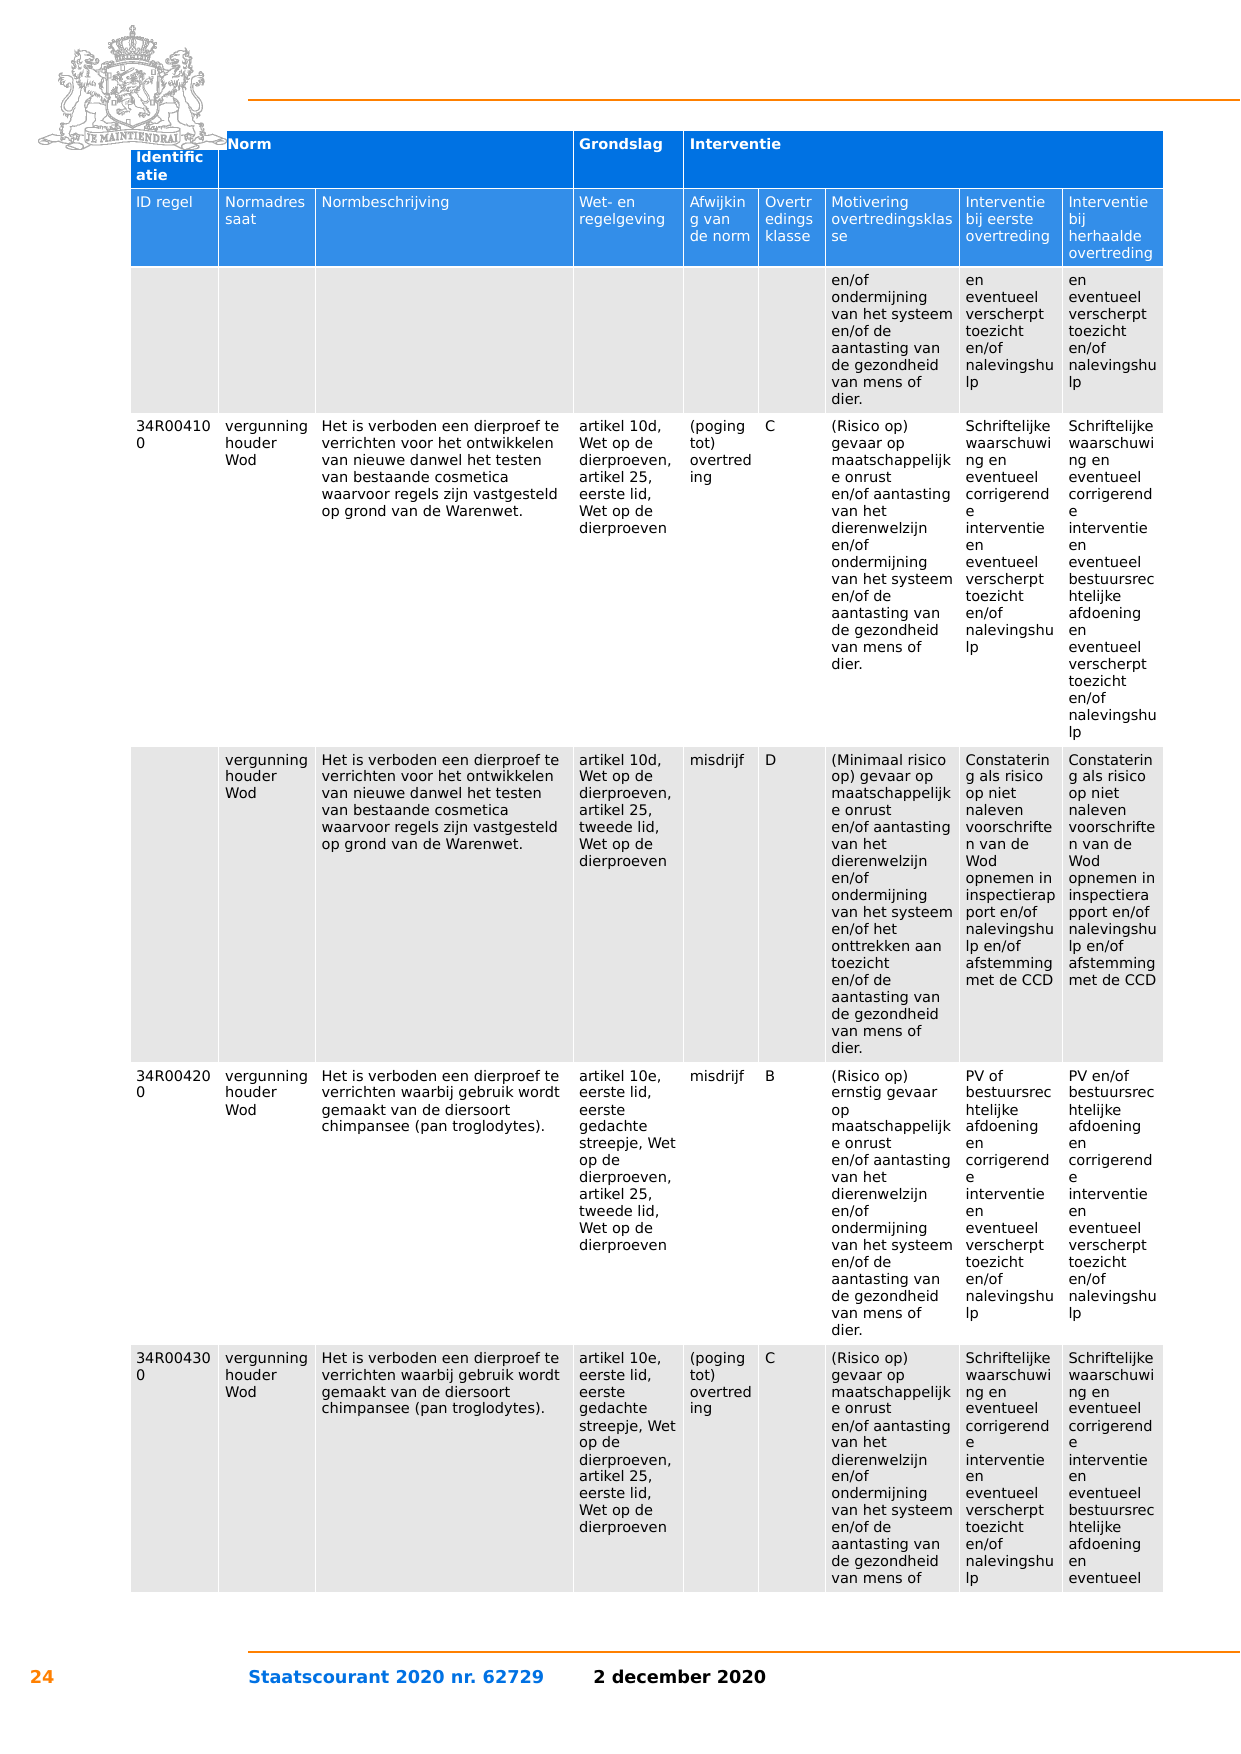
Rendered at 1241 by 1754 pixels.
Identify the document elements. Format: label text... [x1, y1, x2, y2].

table_cell [131, 268, 218, 413]
table_cell Interventie bij eerste overtreding [960, 189, 1062, 266]
table_cell artikel 10e, eerste lid, eerste gedachte streepje, Wet op de dierproeven, artikel 25, tweede lid, Wet op de dierproeven [574, 1063, 683, 1344]
table_cell (poging tot) overtreding [684, 414, 758, 746]
table_cell vergunninghouder Wod [219, 414, 315, 746]
table_cell Constatering als risico op niet naleven voorschriften van de Wod opnemen in inspectierapport en/of nalevingshulp en/of afstemming met de CCD [960, 747, 1062, 1062]
table_cell Het is verboden een dierproef te verrichten voor het ontwikkelen van nieuwe danwel het testen van bestaande cosmetica waarvoor regels zijn vastgesteld op grond van de Warenwet. [316, 414, 573, 746]
table_cell D [759, 747, 825, 1062]
table_cell [574, 268, 683, 413]
table_cell Het is verboden een dierproef te verrichten waarbij gebruik wordt gemaakt van de diersoort chimpansee (pan troglodytes). [316, 1063, 573, 1344]
table_cell (poging tot) overtreding [684, 1345, 758, 1592]
table_cell Het is verboden een dierproef te verrichten voor het ontwikkelen van nieuwe danwel het testen van bestaande cosmetica waarvoor regels zijn vastgesteld op grond van de Warenwet. [316, 747, 573, 1062]
table_cell Constatering als risico op niet naleven voorschriften van de Wod opnemen in inspectierapport en/of nalevingshulp en/of afstemming met de CCD [1063, 747, 1163, 1062]
table_cell vergunninghouder Wod [219, 747, 315, 1062]
table_cell Overtredingsklasse [759, 189, 825, 266]
table_cell Motivering overtredingsklasse [826, 189, 959, 266]
table_cell (Risico op) gevaar op maatschappelijke onrust en/of aantasting van het dierenwelzijn en/of ondermijning van het systeem en/of de aantasting van de gezondheid van mens of [826, 1345, 959, 1592]
table_header Identificatie [131, 150, 218, 188]
table_cell artikel 10e, eerste lid, eerste gedachte streepje, Wet op de dierproeven, artikel 25, eerste lid, Wet op de dierproeven [574, 1345, 683, 1592]
table_cell misdrijf [684, 1063, 758, 1344]
table_cell en eventueel verscherpt toezicht en/of nalevingshulp [960, 268, 1062, 413]
table_cell B [759, 1063, 825, 1344]
table_cell ID regel [131, 189, 218, 266]
table_cell [759, 268, 825, 413]
table_cell (Minimaal risico op) gevaar op maatschappelijke onrust en/of aantasting van het dierenwelzijn en/of ondermijning van het systeem en/of het onttrekken aan toezicht en/of de aantasting van de gezondheid van mens of dier. [826, 747, 959, 1062]
table_header Interventie [684, 131, 1163, 188]
table_cell PV en/of bestuursrechtelijke afdoening en corrigerende interventie en eventueel verscherpt toezicht en/of nalevingshulp [1063, 1063, 1163, 1344]
table_cell Interventie bij herhaalde overtreding [1063, 189, 1163, 266]
table_cell Schriftelijke waarschuwing en eventueel corrigerende interventie en eventueel bestuursrechtelijke afdoening en eventueel verscherpt toezicht en/of nalevingshulp [1063, 414, 1163, 746]
table_cell [131, 747, 218, 1062]
table_cell (Risico op) gevaar op maatschappelijke onrust en/of aantasting van het dierenwelzijn en/of ondermijning van het systeem en/of de aantasting van de gezondheid van mens of dier. [826, 414, 959, 746]
table_cell C [759, 1345, 825, 1592]
table_cell Schriftelijke waarschuwing en eventueel corrigerende interventie en eventueel verscherpt toezicht en/of nalevingshulp [960, 414, 1062, 746]
table_cell Normadressaat [219, 189, 315, 266]
table_cell artikel 10d, Wet op de dierproeven, artikel 25, eerste lid, Wet op de dierproeven [574, 414, 683, 746]
table_cell vergunninghouder Wod [219, 1345, 315, 1592]
table_cell 34R004200 [131, 1063, 218, 1344]
table_cell 34R004300 [131, 1345, 218, 1592]
table_cell vergunninghouder Wod [219, 1063, 315, 1344]
table_header Grondslag [574, 131, 683, 188]
table_cell [219, 268, 315, 413]
table_cell 34R004100 [131, 414, 218, 746]
table_cell en eventueel verscherpt toezicht en/of nalevingshulp [1063, 268, 1163, 413]
table_cell [316, 268, 573, 413]
table_header Norm [219, 131, 573, 188]
table_cell artikel 10d, Wet op de dierproeven, artikel 25, tweede lid, Wet op de dierproeven [574, 747, 683, 1062]
table_cell Wet- en regelgeving [574, 189, 683, 266]
table_cell Normbeschrijving [316, 189, 573, 266]
table_cell PV of bestuursrechtelijke afdoening en corrigerende interventie en eventueel verscherpt toezicht en/of nalevingshulp [960, 1063, 1062, 1344]
table_cell Het is verboden een dierproef te verrichten waarbij gebruik wordt gemaakt van de diersoort chimpansee (pan troglodytes). [316, 1345, 573, 1592]
table_cell misdrijf [684, 747, 758, 1062]
table_cell C [759, 414, 825, 746]
picture [38, 25, 227, 150]
table_cell en/of ondermijning van het systeem en/of de aantasting van de gezondheid van mens of dier. [826, 268, 959, 413]
table_cell Afwijking van de norm [684, 189, 758, 266]
table_cell [684, 268, 758, 413]
table_cell (Risico op) ernstig gevaar op maatschappelijke onrust en/of aantasting van het dierenwelzijn en/of ondermijning van het systeem en/of de aantasting van de gezondheid van mens of dier. [826, 1063, 959, 1344]
table_cell Schriftelijke waarschuwing en eventueel corrigerende interventie en eventueel bestuursrechtelijke afdoening en eventueel [1063, 1345, 1163, 1592]
table_cell Schriftelijke waarschuwing en eventueel corrigerende interventie en eventueel verscherpt toezicht en/of nalevingshulp [960, 1345, 1062, 1592]
